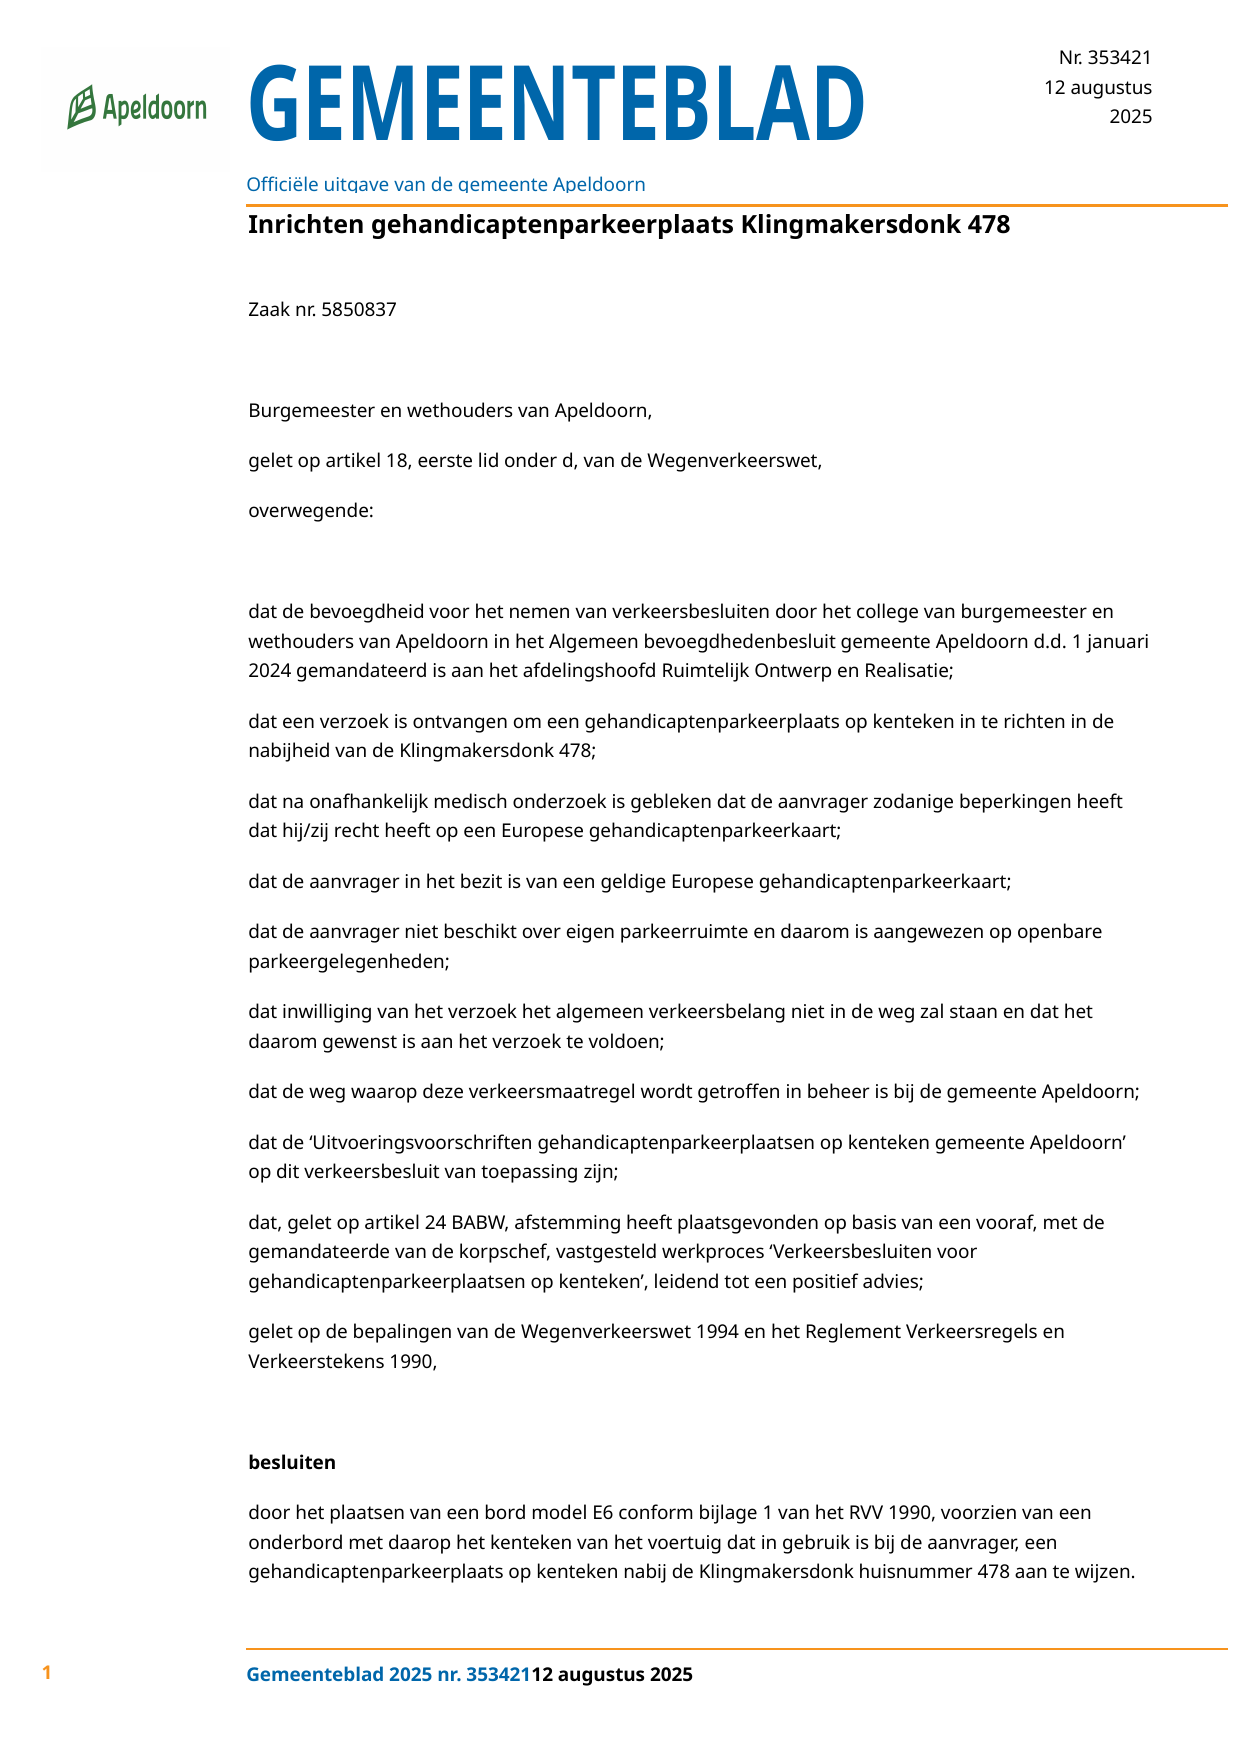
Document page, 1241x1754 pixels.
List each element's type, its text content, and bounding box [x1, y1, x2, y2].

text dat de aanvrager in het bezit is van een geldige Europese gehandicaptenparkeerkaart; [248, 868, 1152, 894]
text dat de weg waarop deze verkeersmaatregel wordt getroffen in beheer is bij de gemeente Apeldoorn; [248, 1078, 1152, 1104]
text gelet op de bepalingen van de Wegenverkeerswet 1994 en het Reglement Verkeersregels en Verkeerstekens 1990, [248, 1318, 1152, 1374]
text overwegende: [248, 498, 1152, 523]
text gelet op artikel 18, eerste lid onder d, van de Wegenverkeerswet, [248, 447, 1152, 473]
text dat de bevoegdheid voor het nemen van verkeersbesluiten door het college van burgemeester en wethouders van Apeldoorn in het Algemeen bevoegdhedenbesluit gemeente Apeldoorn d.d. 1 januari 2024 gemandateerd is aan het afdelingshoofd Ruimtelijk Ontwerp en Realisatie; [248, 598, 1152, 683]
text dat na onafhankelijk medisch onderzoek is gebleken dat de aanvrager zodanige beperkingen heeft dat hij/zij recht heeft op een Europese gehandicaptenparkeerkaart; [248, 788, 1152, 843]
text besluiten [248, 1449, 1152, 1475]
text dat, gelet op artikel 24 BABW, afstemming heeft plaatsgevonden op basis van een vooraf, met de gemandateerde van de korpschef, vastgesteld werkproces ‘Verkeersbesluiten voor gehandicaptenparkeerplaatsen op kenteken’, leidend tot een positief advies; [248, 1209, 1152, 1294]
text Inrichten gehandicaptenparkeerplaats Klingmakersdonk 478 [248, 207, 1152, 241]
text dat een verzoek is ontvangen om een gehandicaptenparkeerplaats op kenteken in te richten in de nabijheid van de Klingmakersdonk 478; [248, 708, 1152, 763]
picture [41, 47, 231, 172]
text dat de ‘Uitvoeringsvoorschriften gehandicaptenparkeerplaatsen op kenteken gemeente Apeldoorn’ op dit verkeersbesluit van toepassing zijn; [248, 1129, 1152, 1184]
text dat inwilliging van het verzoek het algemeen verkeersbelang niet in de weg zal staan en dat het daarom gewenst is aan het verzoek te voldoen; [248, 998, 1152, 1054]
text dat de aanvrager niet beschikt over eigen parkeerruimte en daarom is aangewezen op openbare parkeergelegenheden; [248, 918, 1152, 974]
text door het plaatsen van een bord model E6 conform bijlage 1 van het RVV 1990, voorzien van een onderbord met daarop het kenteken van het voertuig dat in gebruik is bij de aanvrager, een gehandicaptenparkeerplaats op kenteken nabij de Klingmakersdonk huisnummer 478 aan te wijzen. [248, 1499, 1152, 1584]
text Zaak nr. 5850837 [248, 296, 1152, 322]
text Burgemeester en wethouders van Apeldoorn, [248, 397, 1152, 423]
